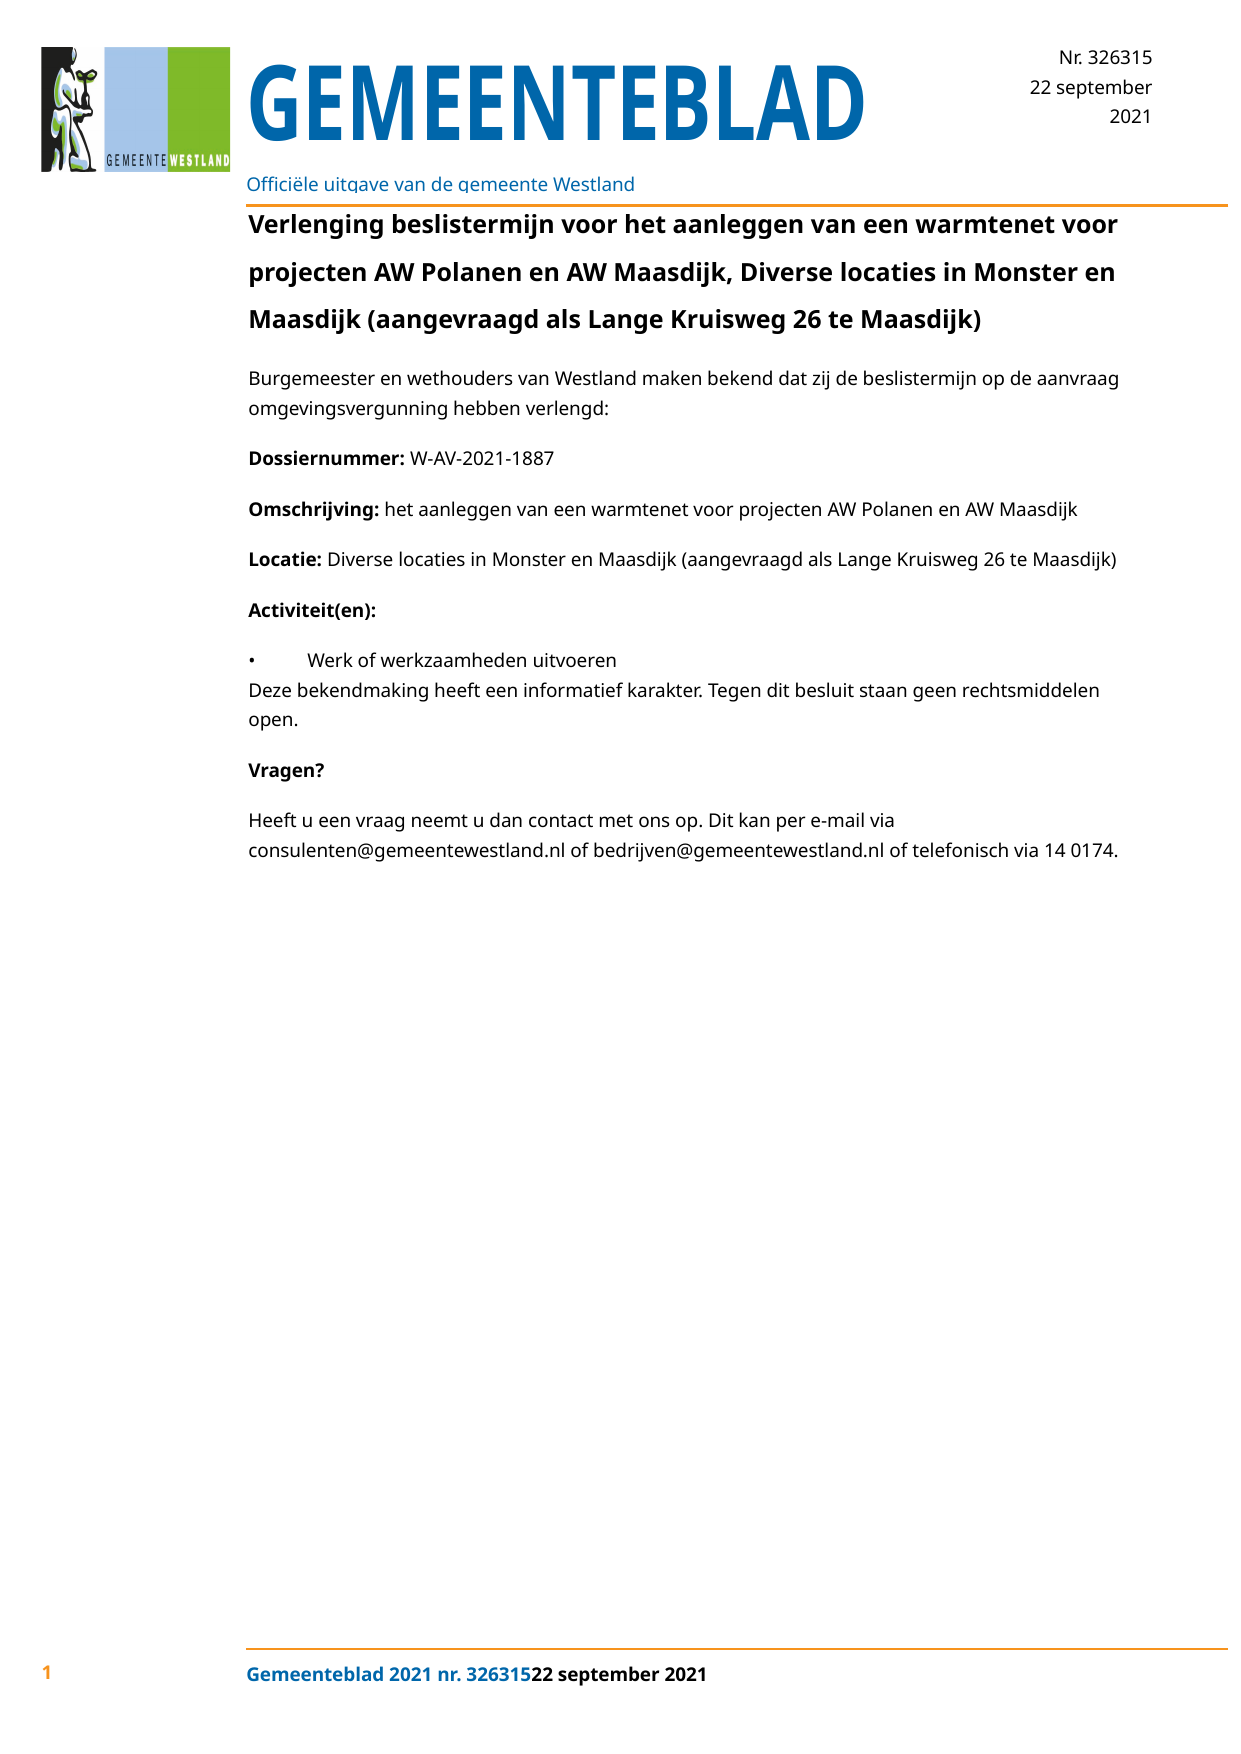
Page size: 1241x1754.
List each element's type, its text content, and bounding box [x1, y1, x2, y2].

list Werk of werkzaamheden uitvoeren [248, 647, 1152, 673]
picture [41, 47, 231, 172]
text Burgemeester en wethouders van Westland maken bekend dat zij de beslistermijn op de aanvraag omgevingsvergunning hebben verlengd: [248, 366, 1152, 421]
text Heeft u een vraag neemt u dan contact met ons op. Dit kan per e-mail via consulenten@gemeentewestland.nl of bedrijven@gemeentewestland.nl of telefonisch via 14 0174. [248, 807, 1152, 862]
text Dossiernummer: W-AV-2021-1887 [248, 446, 1152, 471]
text Vragen? [248, 757, 1152, 782]
text Deze bekendmaking heeft een informatief karakter. Tegen dit besluit staan geen rechtsmiddelen open. [248, 677, 1152, 732]
text Omschrijving: het aanleggen van een warmtenet voor projecten AW Polanen en AW Maasdijk [248, 496, 1152, 522]
text Locatie: Diverse locaties in Monster en Maasdijk (aangevraagd als Lange Kruisweg 26 te Maasdijk) [248, 546, 1152, 572]
text Activiteit(en): [248, 597, 1152, 622]
text Verlenging beslistermijn voor het aanleggen van een warmtenet voor projecten AW Polanen en AW Maasdijk, Diverse locaties in Monster en Maasdijk (aangevraagd als Lange Kruisweg 26 te Maasdijk) [248, 207, 1152, 336]
